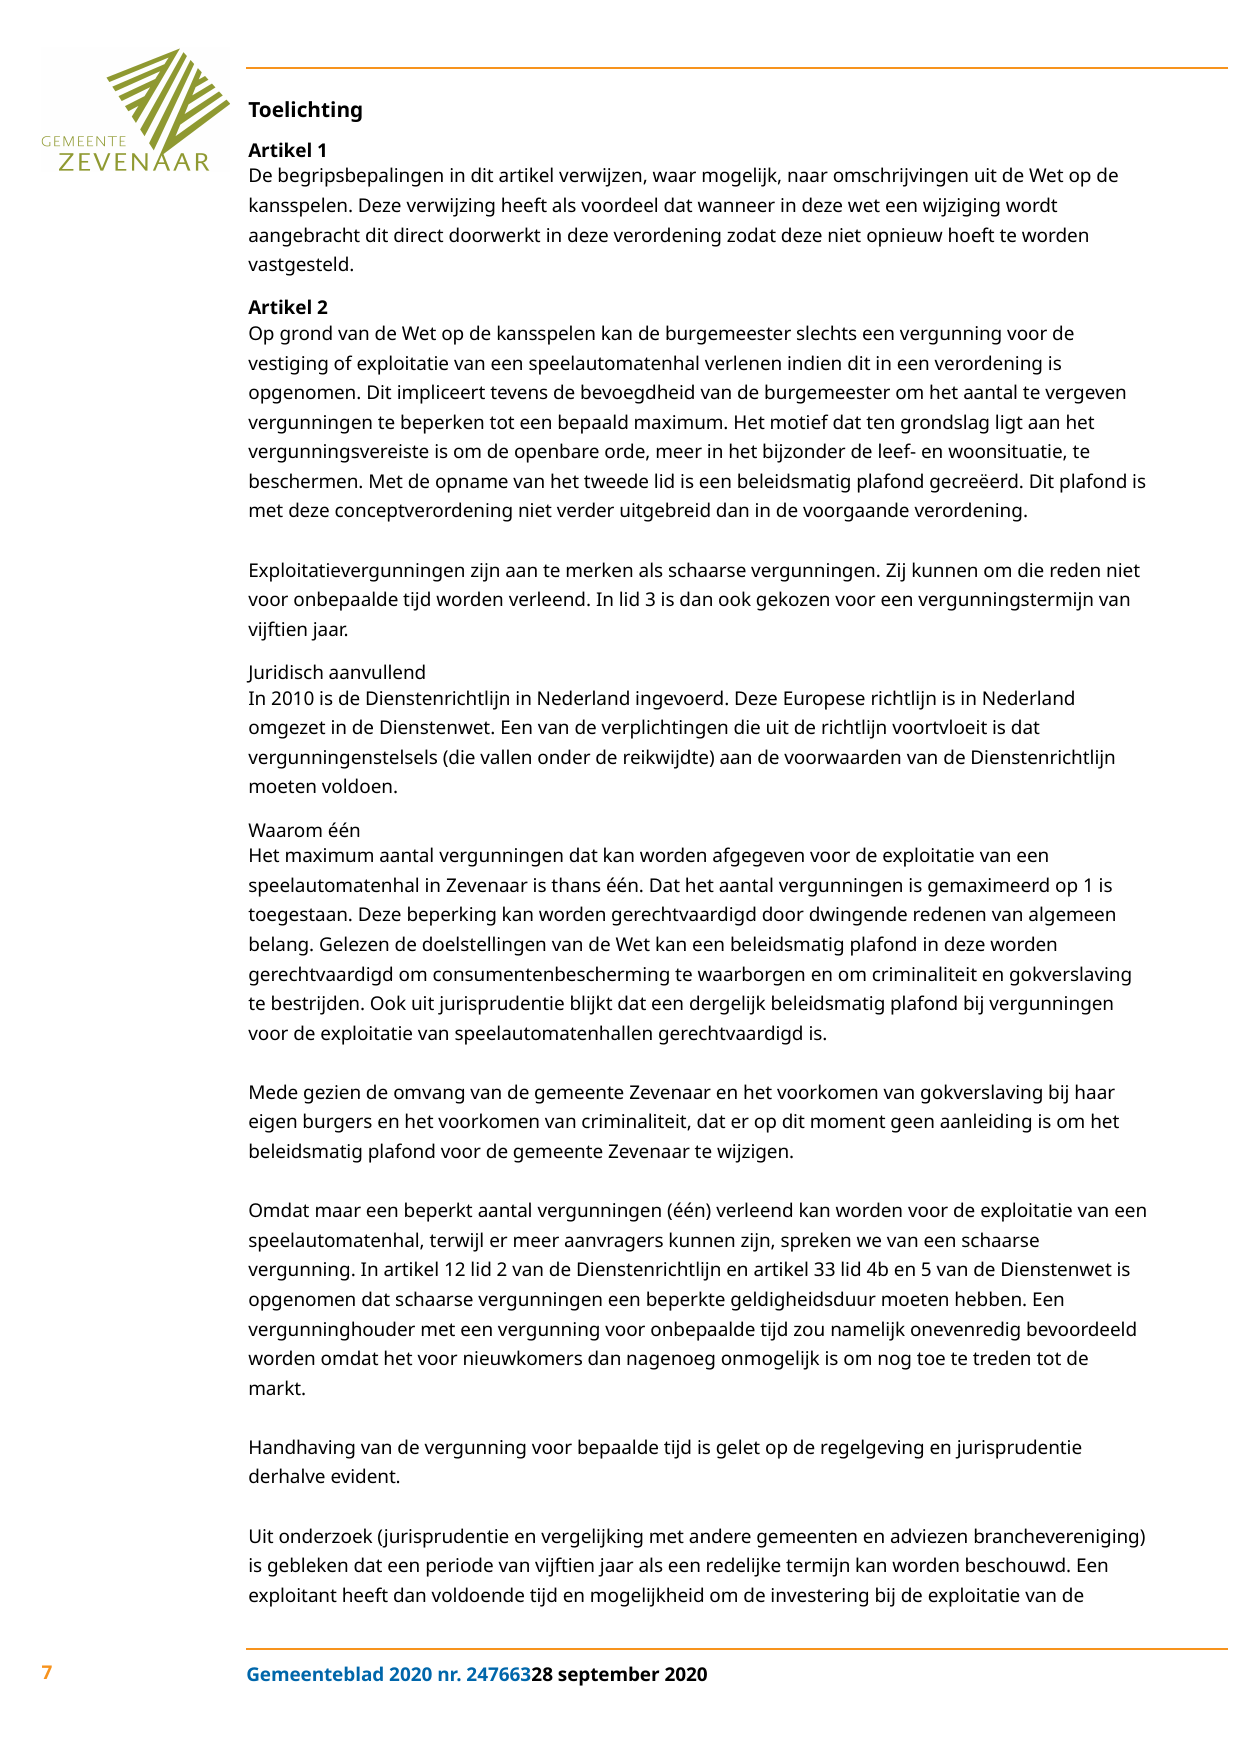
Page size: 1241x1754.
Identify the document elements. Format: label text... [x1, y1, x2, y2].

text Artikel 1 [248, 137, 1152, 163]
text Mede gezien de omvang van de gemeente Zevenaar en het voorkomen van gokverslaving bij haar eigen burgers en het voorkomen van criminaliteit, dat er op dit moment geen aanleiding is om het beleidsmatig plafond voor de gemeente Zevenaar te wijzigen. [248, 1079, 1152, 1164]
text Juridisch aanvullend [248, 659, 1152, 685]
text Omdat maar een beperkt aantal vergunningen (één) verleend kan worden voor de exploitatie van een speelautomatenhal, terwijl er meer aanvragers kunnen zijn, spreken we van een schaarse vergunning. In artikel 12 lid 2 van de Dienstenrichtlijn en artikel 33 lid 4b en 5 van de Dienstenwet is opgenomen dat schaarse vergunningen een beperkte geldigheidsduur moeten hebben. Een vergunninghouder met een vergunning voor onbepaalde tijd zou namelijk onevenredig bevoordeeld worden omdat het voor nieuwkomers dan nagenoeg onmogelijk is om nog toe te treden tot de markt. [248, 1197, 1152, 1401]
text Op grond van de Wet op de kansspelen kan de burgemeester slechts een vergunning voor de vestiging of exploitatie van een speelautomatenhal verlenen indien dit in een verordening is opgenomen. Dit impliceert tevens de bevoegdheid van de burgemeester om het aantal te vergeven vergunningen te beperken tot een bepaald maximum. Het motief dat ten grondslag ligt aan het vergunningsvereiste is om de openbare orde, meer in het bijzonder de leef- en woonsituatie, te beschermen. Met de opname van het tweede lid is een beleidsmatig plafond gecreëerd. Dit plafond is met deze conceptverordening niet verder uitgebreid dan in de voorgaande verordening. [248, 320, 1152, 523]
text De begripsbepalingen in dit artikel verwijzen, waar mogelijk, naar omschrijvingen uit de Wet op de kansspelen. Deze verwijzing heeft als voordeel dat wanneer in deze wet een wijziging wordt aangebracht dit direct doorwerkt in deze verordening zodat deze niet opnieuw hoeft te worden vastgesteld. [248, 163, 1152, 277]
picture [41, 47, 231, 172]
text Toelichting [248, 95, 1152, 123]
text Uit onderzoek (jurisprudentie en vergelijking met andere gemeenten en adviezen branchevereniging) is gebleken dat een periode van vijftien jaar als een redelijke termijn kan worden beschouwd. Een exploitant heeft dan voldoende tijd en mogelijkheid om de investering bij de exploitatie van de [248, 1523, 1152, 1608]
text Waarom één [248, 817, 1152, 842]
text Artikel 2 [248, 294, 1152, 320]
text Het maximum aantal vergunningen dat kan worden afgegeven voor de exploitatie van een speelautomatenhal in Zevenaar is thans één. Dat het aantal vergunningen is gemaximeerd op 1 is toegestaan. Deze beperking kan worden gerechtvaardigd door dwingende redenen van algemeen belang. Gelezen de doelstellingen van de Wet kan een beleidsmatig plafond in deze worden gerechtvaardigd om consumentenbescherming te waarborgen en om criminaliteit en gokverslaving te bestrijden. Ook uit jurisprudentie blijkt dat een dergelijk beleidsmatig plafond bij vergunningen voor de exploitatie van speelautomatenhallen gerechtvaardigd is. [248, 842, 1152, 1046]
text Handhaving van de vergunning voor bepaalde tijd is gelet op de regelgeving en jurisprudentie derhalve evident. [248, 1434, 1152, 1489]
text Exploitatievergunningen zijn aan te merken als schaarse vergunningen. Zij kunnen om die reden niet voor onbepaalde tijd worden verleend. In lid 3 is dan ook gekozen voor een vergunningstermijn van vijftien jaar. [248, 557, 1152, 642]
text In 2010 is de Dienstenrichtlijn in Nederland ingevoerd. Deze Europese richtlijn is in Nederland omgezet in de Dienstenwet. Een van de verplichtingen die uit de richtlijn voortvloeit is dat vergunningenstelsels (die vallen onder de reikwijdte) aan de voorwaarden van de Dienstenrichtlijn moeten voldoen. [248, 685, 1152, 799]
